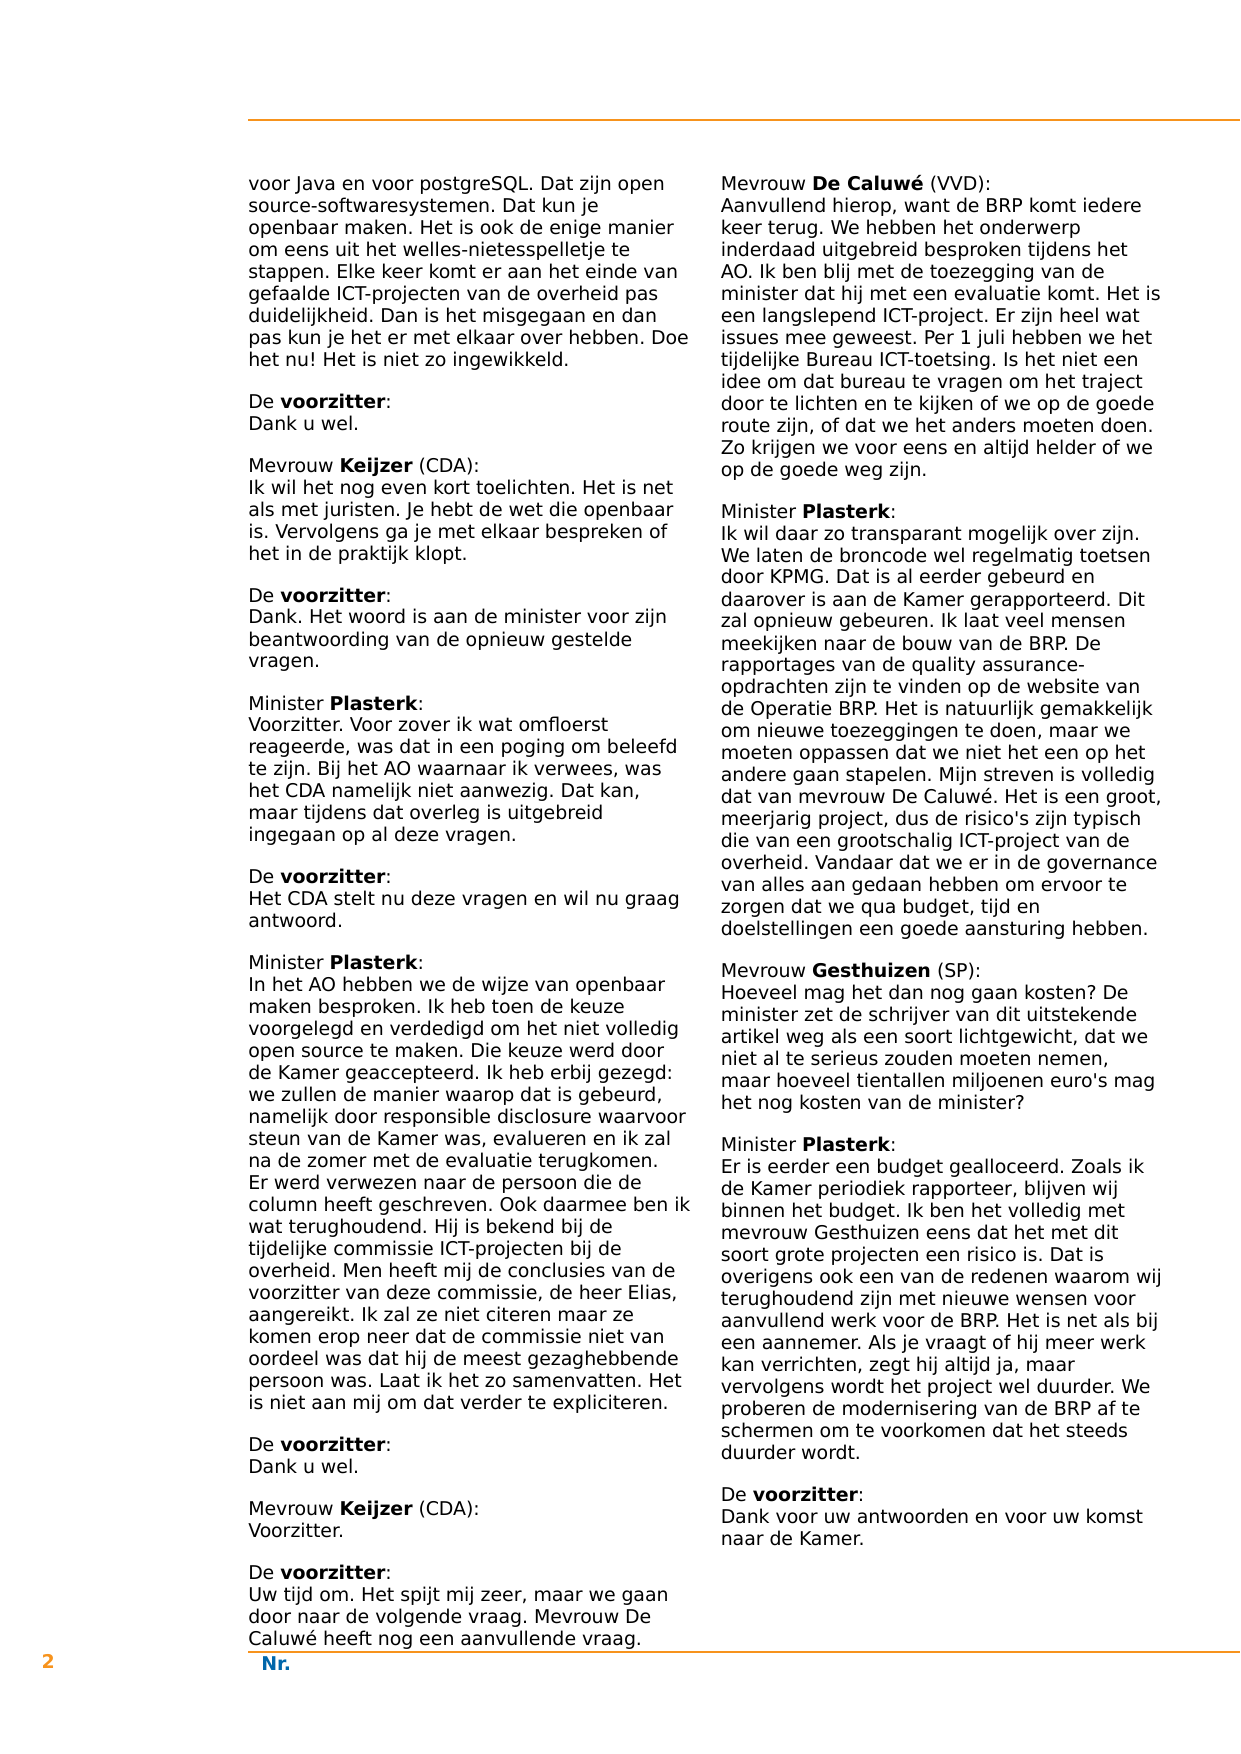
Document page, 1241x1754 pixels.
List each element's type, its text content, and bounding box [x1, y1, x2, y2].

text De voorzitter: [248, 1434, 691, 1456]
text Mevrouw Gesthuizen (SP): [721, 960, 1163, 982]
text voor Java en voor postgreSQL. Dat zijn open source-softwaresystemen. Dat kun je openbaar maken. Het is ook de enige manier om eens uit het welles-nietesspelletje te stappen. Elke keer komt er aan het einde van gefaalde ICT-projecten van de overheid pas duidelijkheid. Dan is het misgegaan en dan pas kun je het er met elkaar over hebben. Doe het nu! Het is niet zo ingewikkeld. [248, 173, 691, 371]
text In het AO hebben we de wijze van openbaar maken besproken. Ik heb toen de keuze voorgelegd en verdedigd om het niet volledig open source te maken. Die keuze werd door de Kamer geaccepteerd. Ik heb erbij gezegd: we zullen de manier waarop dat is gebeurd, namelijk door responsible disclosure waarvoor steun van de Kamer was, evalueren en ik zal na de zomer met de evaluatie terugkomen. [248, 974, 691, 1172]
text Ik wil daar zo transparant mogelijk over zijn. We laten de broncode wel regelmatig toetsen door KPMG. Dat is al eerder gebeurd en daarover is aan de Kamer gerapporteerd. Dit zal opnieuw gebeuren. Ik laat veel mensen meekijken naar de bouw van de BRP. De rapportages van de quality assurance-opdrachten zijn te vinden op de website van de Operatie BRP. Het is natuurlijk gemakkelijk om nieuwe toezeggingen te doen, maar we moeten oppassen dat we niet het een op het andere gaan stapelen. Mijn streven is volledig dat van mevrouw De Caluwé. Het is een groot, meerjarig project, dus de risico's zijn typisch die van een grootschalig ICT-project van de overheid. Vandaar dat we er in de governance van alles aan gedaan hebben om ervoor te zorgen dat we qua budget, tijd en doelstellingen een goede aansturing hebben. [721, 522, 1163, 940]
text De voorzitter: [721, 1484, 1163, 1506]
text De voorzitter: [248, 1562, 691, 1584]
text Dank voor uw antwoorden en voor uw komst naar de Kamer. [721, 1506, 1163, 1549]
text De voorzitter: [248, 866, 691, 888]
text Dank. Het woord is aan de minister voor zijn beantwoording van de opnieuw gestelde vragen. [248, 606, 691, 672]
text Er werd verwezen naar de persoon die de column heeft geschreven. Ook daarmee ben ik wat terughoudend. Hij is bekend bij de tijdelijke commissie ICT-projecten bij de overheid. Men heeft mij de conclusies van de voorzitter van deze commissie, de heer Elias, aangereikt. Ik zal ze niet citeren maar ze komen erop neer dat de commissie niet van oordeel was dat hij de meest gezaghebbende persoon was. Laat ik het zo samenvatten. Het is niet aan mij om dat verder te expliciteren. [248, 1172, 691, 1414]
text De voorzitter: [248, 391, 691, 413]
text Ik wil het nog even kort toelichten. Het is net als met juristen. Je hebt de wet die openbaar is. Vervolgens ga je met elkaar bespreken of het in de praktijk klopt. [248, 477, 691, 564]
text Aanvullend hierop, want de BRP komt iedere keer terug. We hebben het onderwerp inderdaad uitgebreid besproken tijdens het AO. Ik ben blij met de toezegging van de minister dat hij met een evaluatie komt. Het is een langslepend ICT-project. Er zijn heel wat issues mee geweest. Per 1 juli hebben we het tijdelijke Bureau ICT-toetsing. Is het niet een idee om dat bureau te vragen om het traject door te lichten en te kijken of we op de goede route zijn, of dat we het anders moeten doen. Zo krijgen we voor eens en altijd helder of we op de goede weg zijn. [721, 195, 1163, 481]
text Minister Plasterk: [248, 692, 691, 714]
text Er is eerder een budget gealloceerd. Zoals ik de Kamer periodiek rapporteer, blijven wij binnen het budget. Ik ben het volledig met mevrouw Gesthuizen eens dat het met dit soort grote projecten een risico is. Dat is overigens ook een van de redenen waarom wij terughoudend zijn met nieuwe wensen voor aanvullend werk voor de BRP. Het is net als bij een aannemer. Als je vraagt of hij meer werk kan verrichten, zegt hij altijd ja, maar vervolgens wordt het project wel duurder. We proberen de modernisering van de BRP af te schermen om te voorkomen dat het steeds duurder wordt. [721, 1156, 1163, 1464]
text Minister Plasterk: [721, 501, 1163, 522]
text Voorzitter. Voor zover ik wat omfloerst reageerde, was dat in een poging om beleefd te zijn. Bij het AO waarnaar ik verwees, was het CDA namelijk niet aanwezig. Dat kan, maar tijdens dat overleg is uitgebreid ingegaan op al deze vragen. [248, 714, 691, 846]
text De voorzitter: [248, 584, 691, 606]
text Mevrouw Keijzer (CDA): [248, 454, 691, 477]
text Dank u wel. [248, 1456, 691, 1478]
text Het CDA stelt nu deze vragen en wil nu graag antwoord. [248, 888, 691, 932]
text Dank u wel. [248, 413, 691, 434]
text Mevrouw De Caluwé (VVD): [721, 173, 1163, 195]
text Mevrouw Keijzer (CDA): [248, 1498, 691, 1520]
text Minister Plasterk: [248, 952, 691, 974]
text Hoeveel mag het dan nog gaan kosten? De minister zet de schrijver van dit uitstekende artikel weg als een soort lichtgewicht, dat we niet al te serieus zouden moeten nemen, maar hoeveel tientallen miljoenen euro's mag het nog kosten van de minister? [721, 982, 1163, 1114]
text Minister Plasterk: [721, 1134, 1163, 1156]
text Voorzitter. [248, 1520, 691, 1542]
text Uw tijd om. Het spijt mij zeer, maar we gaan door naar de volgende vraag. Mevrouw De Caluwé heeft nog een aanvullende vraag. [248, 1584, 691, 1649]
